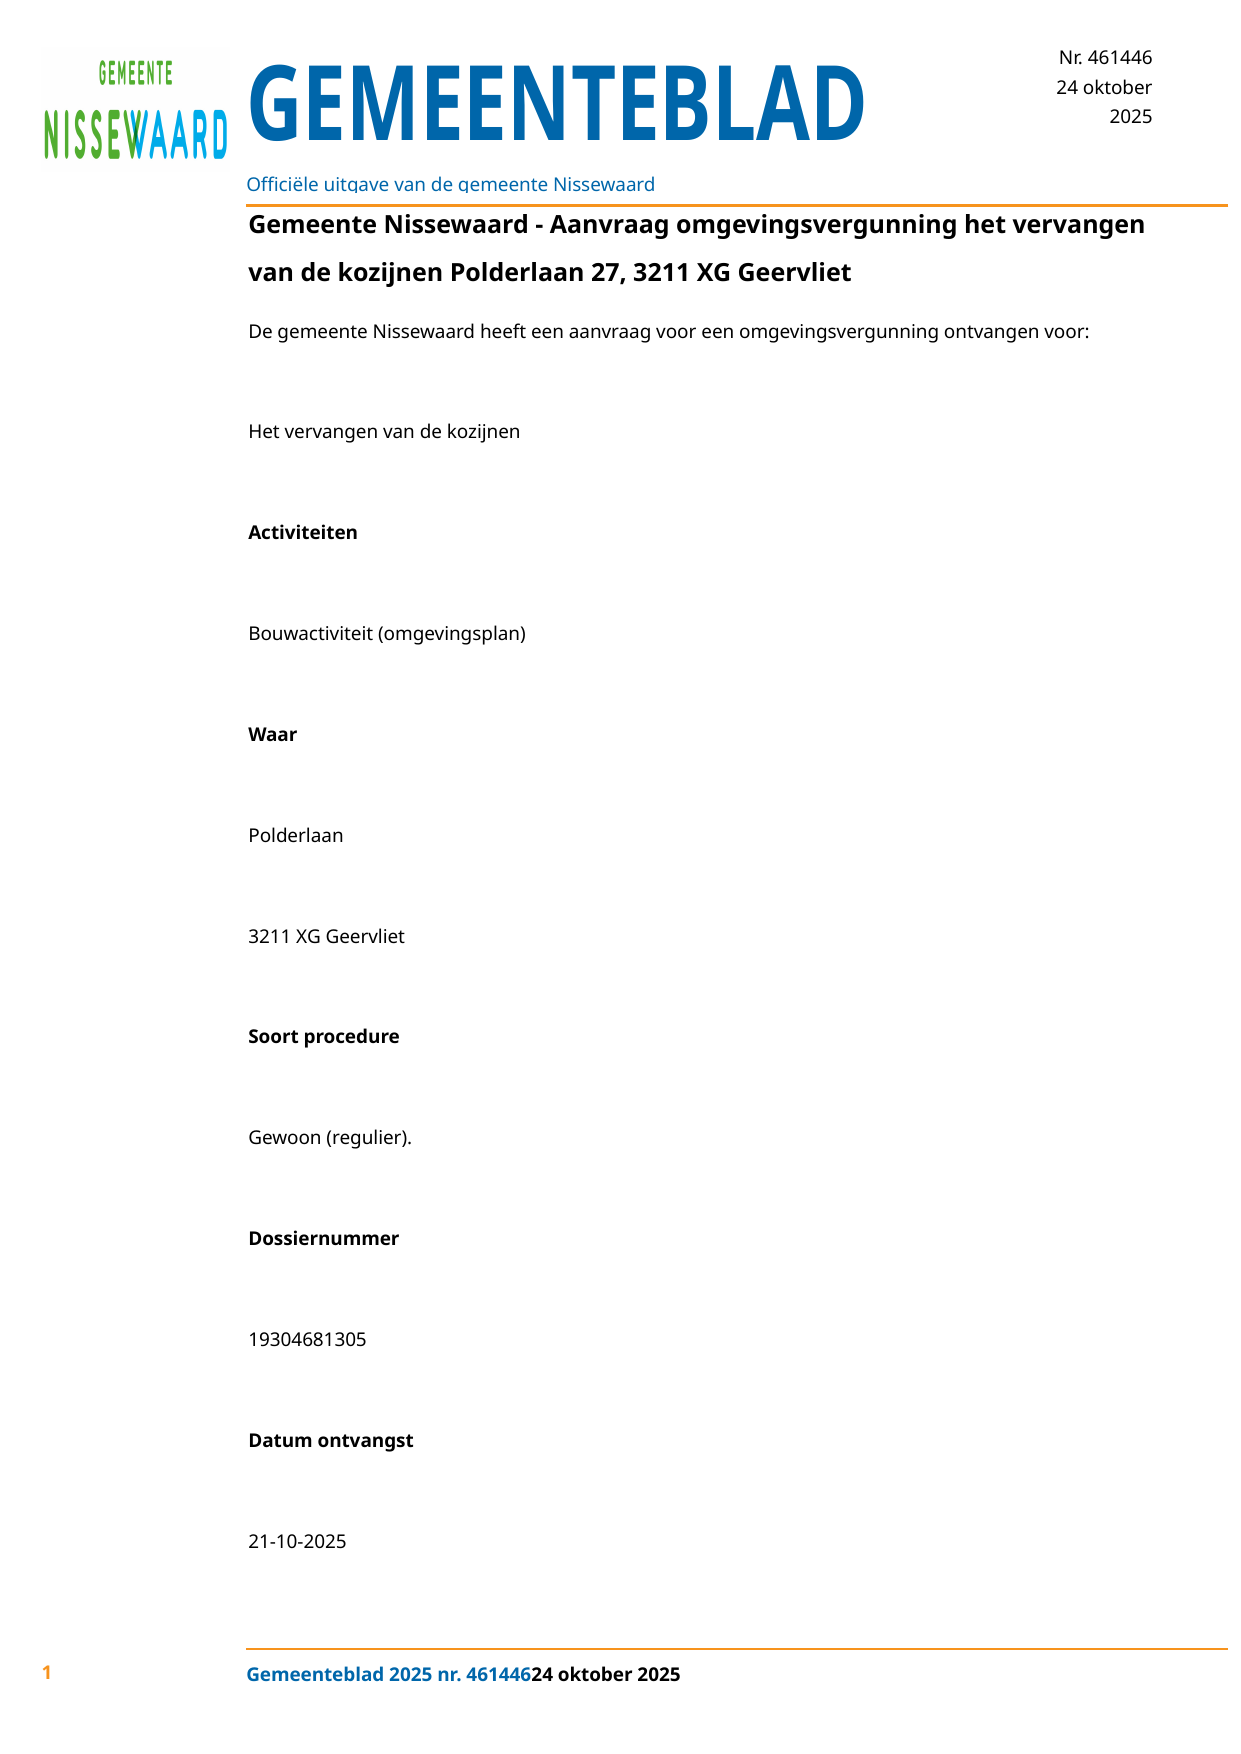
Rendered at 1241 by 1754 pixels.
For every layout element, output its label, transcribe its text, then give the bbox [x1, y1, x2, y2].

text Bouwactiviteit (omgevingsplan) [248, 620, 1152, 646]
text Datum ontvangst [248, 1427, 1152, 1453]
text Gemeente Nissewaard - Aanvraag omgevingsvergunning het vervangen van de kozijnen Polderlaan 27, 3211 XG Geervliet [248, 207, 1152, 288]
text Waar [248, 721, 1152, 747]
text Activiteiten [248, 519, 1152, 545]
text Soort procedure [248, 1024, 1152, 1049]
text 19304681305 [248, 1326, 1152, 1352]
text Dossiernummer [248, 1225, 1152, 1251]
picture [41, 47, 231, 172]
text Gewoon (regulier). [248, 1124, 1152, 1150]
text Het vervangen van de kozijnen [248, 419, 1152, 444]
text 21-10-2025 [248, 1528, 1152, 1554]
text 3211 XG Geervliet [248, 923, 1152, 949]
text De gemeente Nissewaard heeft een aanvraag voor een omgevingsvergunning ontvangen voor: [248, 318, 1152, 344]
text Polderlaan [248, 822, 1152, 848]
